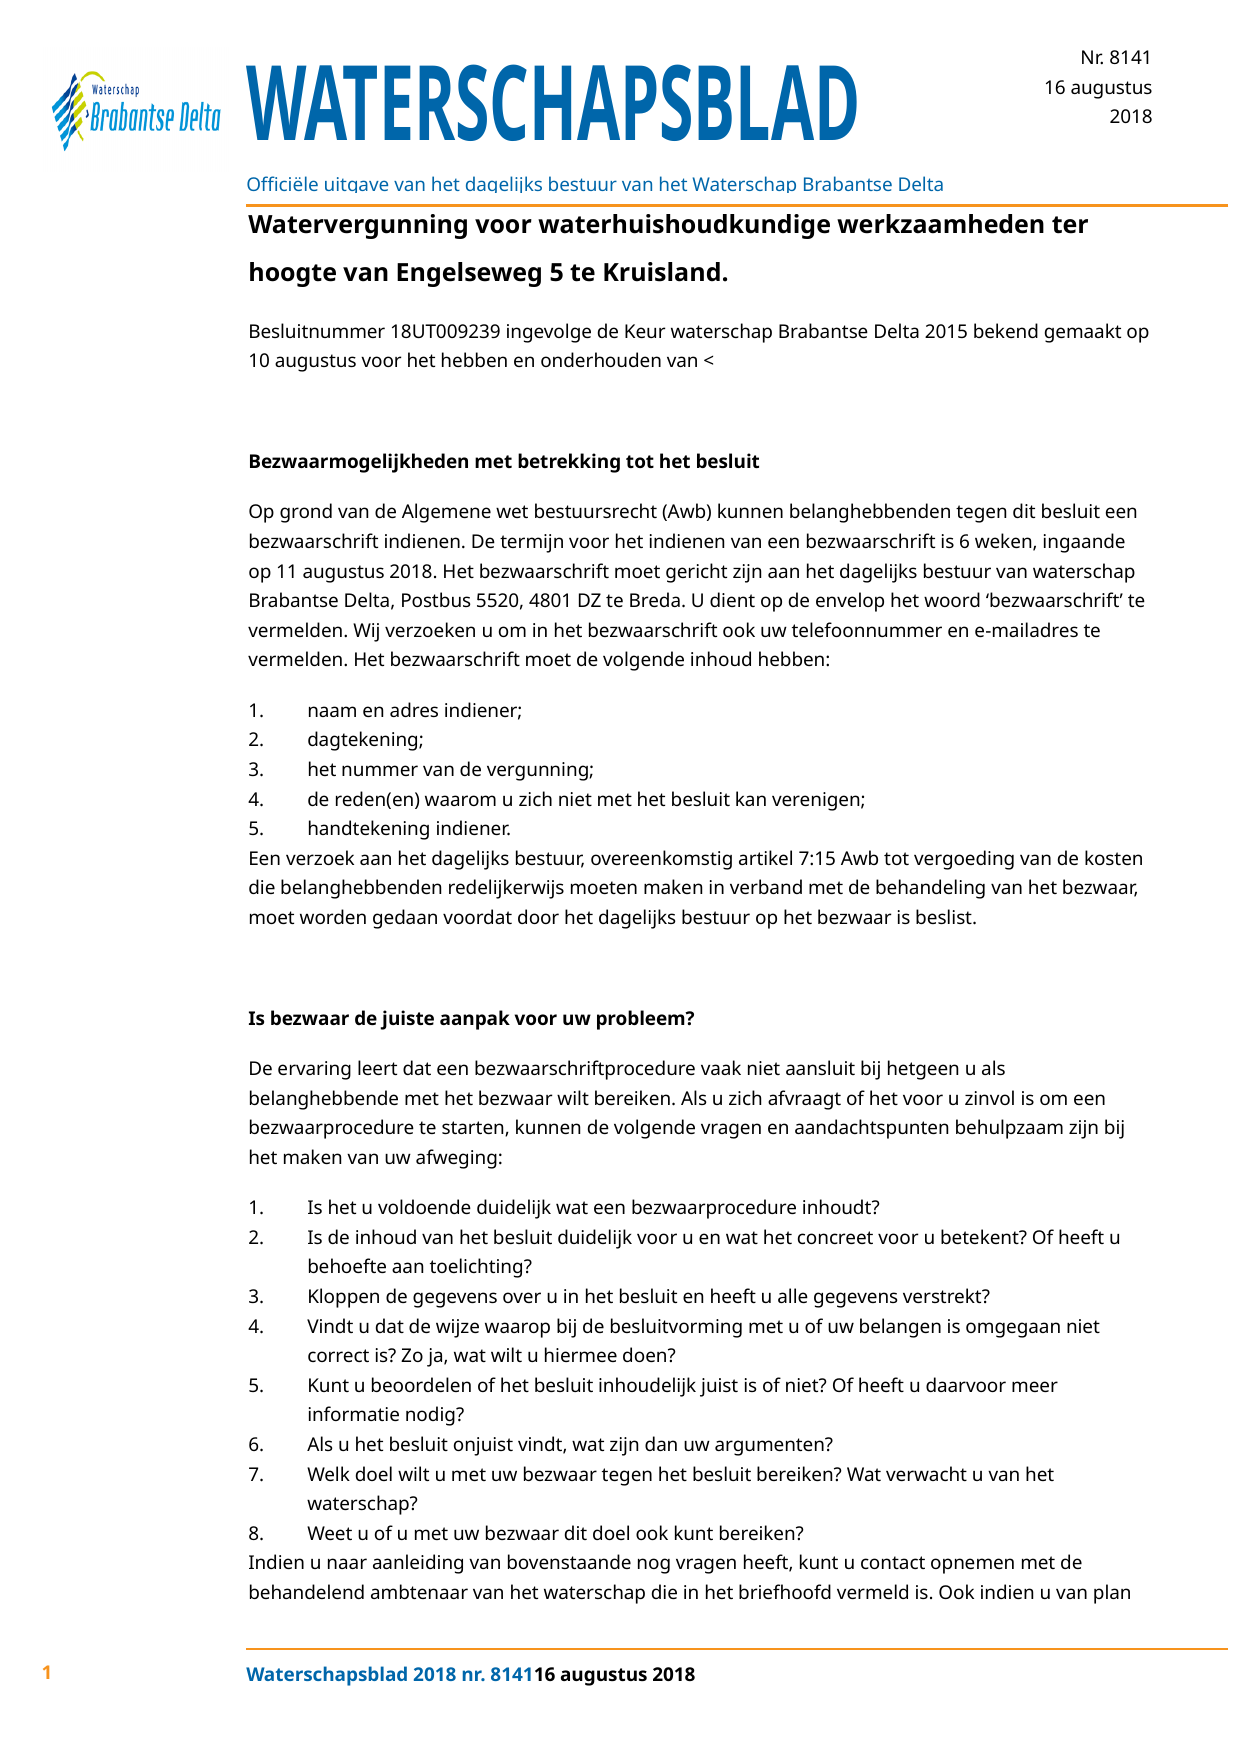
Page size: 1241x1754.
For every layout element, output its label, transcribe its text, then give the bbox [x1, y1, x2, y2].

text Besluitnummer 18UT009239 ingevolge de Keur waterschap Brabantse Delta 2015 bekend gemaakt op 10 augustus voor het hebben en onderhouden van < [248, 318, 1152, 373]
list de reden(en) waarom u zich niet met het besluit kan verenigen; [248, 786, 1152, 812]
list Kloppen de gegevens over u in het besluit en heeft u alle gegevens verstrekt? [248, 1283, 1152, 1309]
list handtekening indiener. [248, 815, 1152, 841]
list dagtekening; [248, 727, 1152, 752]
list Welk doel wilt u met uw bezwaar tegen het besluit bereiken? Wat verwacht u van het waterschap? [248, 1461, 1152, 1516]
text Is bezwaar de juiste aanpak voor uw probleem? [248, 1005, 1152, 1031]
list Weet u of u met uw bezwaar dit doel ook kunt bereiken? [248, 1520, 1152, 1546]
text Op grond van de Algemene wet bestuursrecht (Awb) kunnen belanghebbenden tegen dit besluit een bezwaarschrift indienen. De termijn voor het indienen van een bezwaarschrift is 6 weken, ingaande op 11 augustus 2018. Het bezwaarschrift moet gericht zijn aan het dagelijks bestuur van waterschap Brabantse Delta, Postbus 5520, 4801 DZ te Breda. U dient op de envelop het woord ‘bezwaarschrift’ te vermelden. Wij verzoeken u om in het bezwaarschrift ook uw telefoonnummer en e‑mailadres te vermelden. Het bezwaarschrift moet de volgende inhoud hebben: [248, 499, 1152, 672]
picture [41, 47, 231, 172]
text Indien u naar aanleiding van bovenstaande nog vragen heeft, kunt u contact opnemen met de behandelend ambtenaar van het waterschap die in het briefhoofd vermeld is. Ook indien u van plan [248, 1549, 1152, 1605]
text De ervaring leert dat een bezwaarschriftprocedure vaak niet aansluit bij hetgeen u als belanghebbende met het bezwaar wilt bereiken. Als u zich afvraagt of het voor u zinvol is om een bezwaarprocedure te starten, kunnen de volgende vragen en aandachtspunten behulpzaam zijn bij het maken van uw afweging: [248, 1055, 1152, 1170]
list Als u het besluit onjuist vindt, wat zijn dan uw argumenten? [248, 1431, 1152, 1457]
list naam en adres indiener; [248, 697, 1152, 723]
list het nummer van de vergunning; [248, 756, 1152, 782]
text Een verzoek aan het dagelijks bestuur, overeenkomstig artikel 7:15 Awb tot vergoeding van de kosten die belanghebbenden redelijkerwijs moeten maken in verband met de behandeling van het bezwaar, moet worden gedaan voordat door het dagelijks bestuur op het bezwaar is beslist. [248, 845, 1152, 930]
list Vindt u dat de wijze waarop bij de besluitvorming met u of uw belangen is omgegaan niet correct is? Zo ja, wat wilt u hiermee doen? [248, 1313, 1152, 1368]
list Is de inhoud van het besluit duidelijk voor u en wat het concreet voor u betekent? Of heeft u behoefte aan toelichting? [248, 1224, 1152, 1279]
list Is het u voldoende duidelijk wat een bezwaarprocedure inhoudt? [248, 1194, 1152, 1220]
text Bezwaarmogelijkheden met betrekking tot het besluit [248, 448, 1152, 474]
text Watervergunning voor waterhuishoudkundige werkzaamheden ter hoogte van Engelseweg 5 te Kruisland. [248, 207, 1152, 288]
list Kunt u beoordelen of het besluit inhoudelijk juist is of niet? Of heeft u daarvoor meer informatie nodig? [248, 1372, 1152, 1427]
